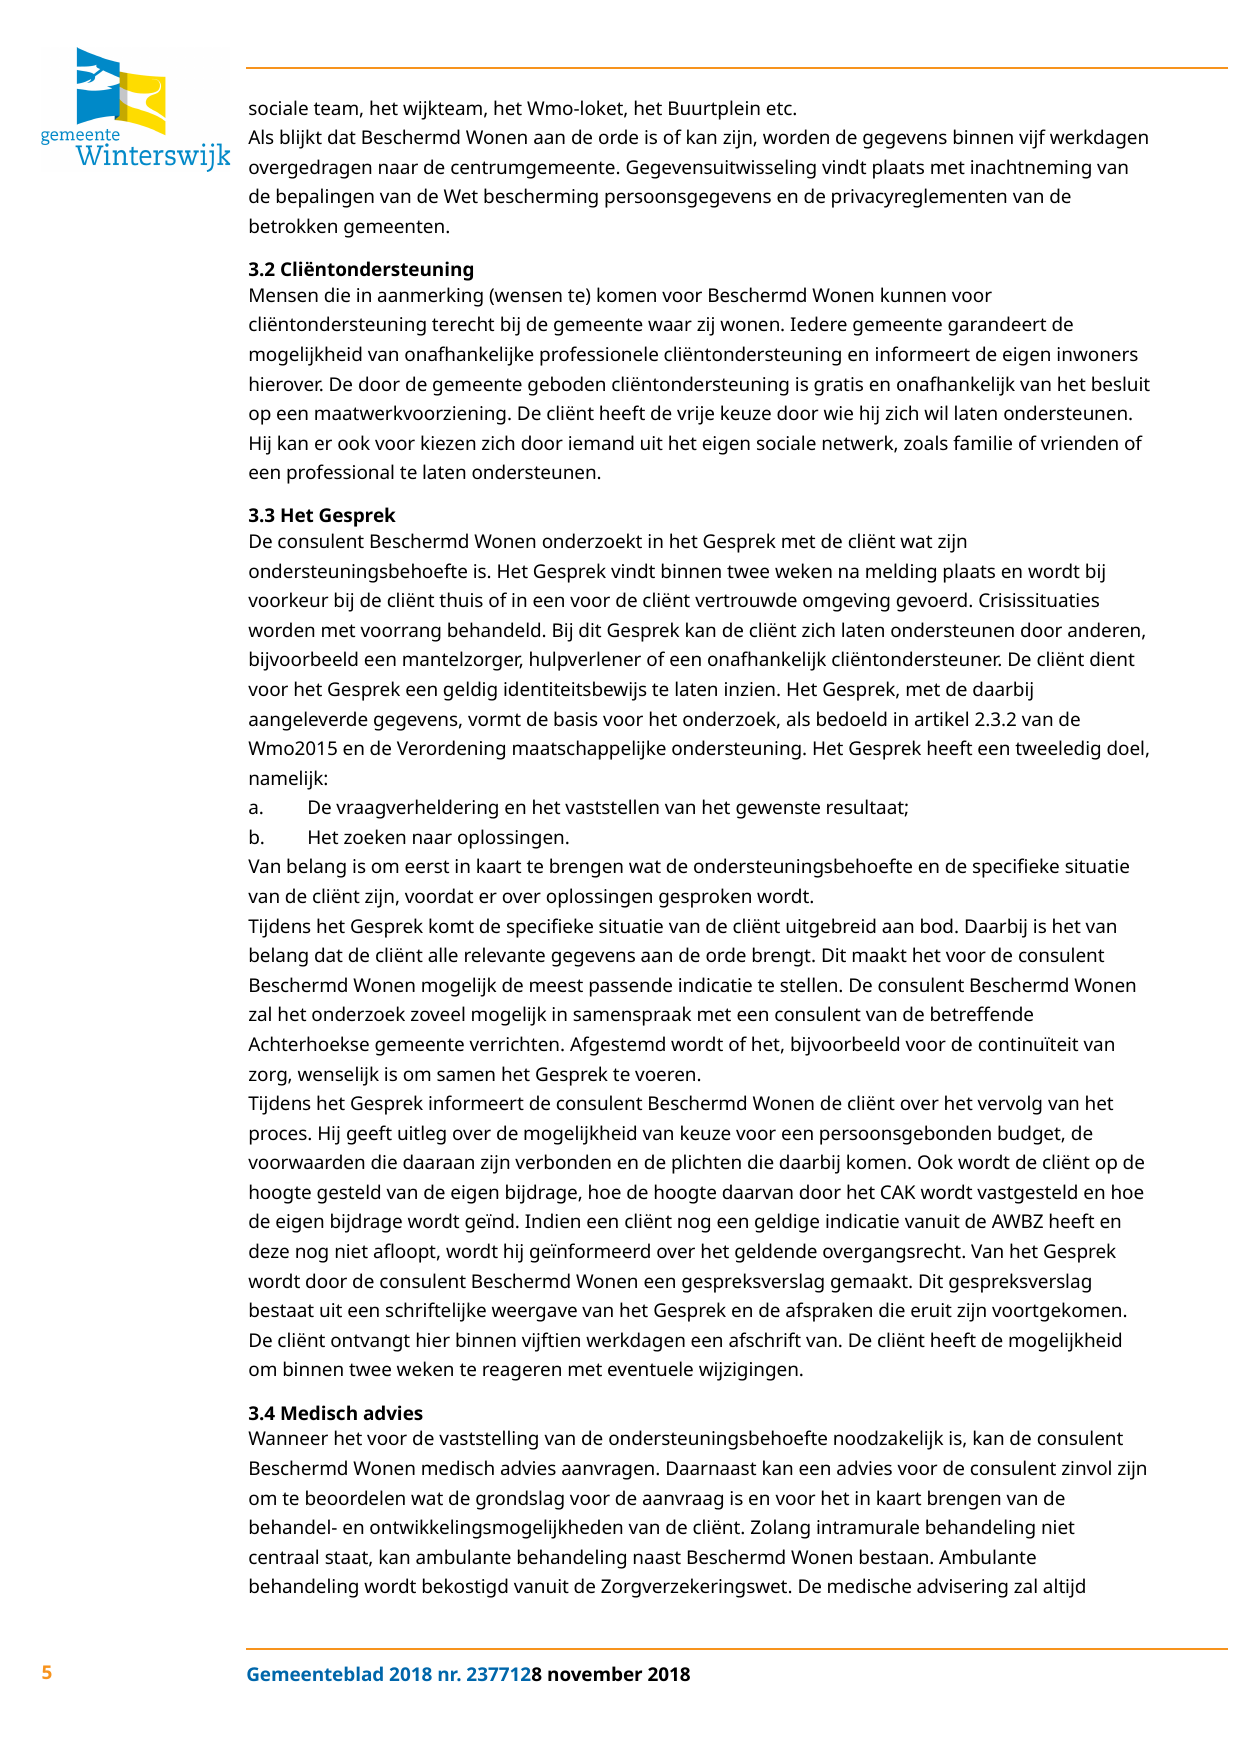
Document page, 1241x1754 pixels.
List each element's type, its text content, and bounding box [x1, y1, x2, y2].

picture [225, 153, 231, 162]
text Tijdens het Gesprek komt de specifieke situatie van de cliënt uitgebreid aan bod. Daarbij is het van belang dat de cliënt alle relevante gegevens aan de orde brengt. Dit maakt het voor de consulent Beschermd Wonen mogelijk de meest passende indicatie te stellen. De consulent Beschermd Wonen zal het onderzoek zoveel mogelijk in samenspraak met een consulent van de betreffende Achterhoekse gemeente verrichten. Afgestemd wordt of het, bijvoorbeeld voor de continuïteit van zorg, wenselijk is om samen het Gesprek te voeren. [248, 913, 1152, 1087]
text 3.3 Het Gesprek [248, 503, 1152, 528]
text De consulent Beschermd Wonen onderzoekt in het Gesprek met de cliënt wat zijn ondersteuningsbehoefte is. Het Gesprek vindt binnen twee weken na melding plaats en wordt bij voorkeur bij de cliënt thuis of in een voor de cliënt vertrouwde omgeving gevoerd. Crisissituaties worden met voorrang behandeld. Bij dit Gesprek kan de cliënt zich laten ondersteunen door anderen, bijvoorbeeld een mantelzorger, hulpverlener of een onafhankelijk cliëntondersteuner. De cliënt dient voor het Gesprek een geldig identiteitsbewijs te laten inzien. Het Gesprek, met de daarbij aangeleverde gegevens, vormt de basis voor het onderzoek, als bedoeld in artikel 2.3.2 van de Wmo2015 en de Verordening maatschappelijke ondersteuning. Het Gesprek heeft een tweeledig doel, namelijk: [248, 528, 1152, 791]
list Het zoeken naar oplossingen. [248, 824, 1152, 850]
text sociale team, het wijkteam, het Wmo-loket, het Buurtplein etc. [248, 95, 1152, 121]
text Mensen die in aanmerking (wensen te) komen voor Beschermd Wonen kunnen voor cliëntondersteuning terecht bij de gemeente waar zij wonen. Iedere gemeente garandeert de mogelijkheid van onafhankelijke professionele cliëntondersteuning en informeert de eigen inwoners hierover. De door de gemeente geboden cliëntondersteuning is gratis en onafhankelijk van het besluit op een maatwerkvoorziening. De cliënt heeft de vrije keuze door wie hij zich wil laten ondersteunen. Hij kan er ook voor kiezen zich door iemand uit het eigen sociale netwerk, zoals familie of vrienden of een professional te laten ondersteunen. [248, 282, 1152, 485]
picture [41, 47, 231, 172]
text Als blijkt dat Beschermd Wonen aan de orde is of kan zijn, worden de gegevens binnen vijf werkdagen overgedragen naar de centrumgemeente. Gegevensuitwisseling vindt plaats met inachtneming van de bepalingen van de Wet bescherming persoonsgegevens en de privacyreglementen van de betrokken gemeenten. [248, 124, 1152, 239]
list De vraagverheldering en het vaststellen van het gewenste resultaat; [248, 794, 1152, 820]
text Wanneer het voor de vaststelling van de ondersteuningsbehoefte noodzakelijk is, kan de consulent Beschermd Wonen medisch advies aanvragen. Daarnaast kan een advies voor de consulent zinvol zijn om te beoordelen wat de grondslag voor de aanvraag is en voor het in kaart brengen van de behandel- en ontwikkelingsmogelijkheden van de cliënt. Zolang intramurale behandeling niet centraal staat, kan ambulante behandeling naast Beschermd Wonen bestaan. Ambulante behandeling wordt bekostigd vanuit de Zorgverzekeringswet. De medische advisering zal altijd [248, 1426, 1152, 1599]
text 3.4 Medisch advies [248, 1400, 1152, 1426]
text 3.2 Cliëntondersteuning [248, 256, 1152, 282]
text Tijdens het Gesprek informeert de consulent Beschermd Wonen de cliënt over het vervolg van het proces. Hij geeft uitleg over de mogelijkheid van keuze voor een persoonsgebonden budget, de voorwaarden die daaraan zijn verbonden en de plichten die daarbij komen. Ook wordt de cliënt op de hoogte gesteld van de eigen bijdrage, hoe de hoogte daarvan door het CAK wordt vastgesteld en hoe de eigen bijdrage wordt geïnd. Indien een cliënt nog een geldige indicatie vanuit de AWBZ heeft en deze nog niet afloopt, wordt hij geïnformeerd over het geldende overgangsrecht. Van het Gesprek wordt door de consulent Beschermd Wonen een gespreksverslag gemaakt. Dit gespreksverslag bestaat uit een schriftelijke weergave van het Gesprek en de afspraken die eruit zijn voortgekomen. De cliënt ontvangt hier binnen vijftien werkdagen een afschrift van. De cliënt heeft de mogelijkheid om binnen twee weken te reageren met eventuele wijzigingen. [248, 1090, 1152, 1382]
text Van belang is om eerst in kaart te brengen wat de ondersteuningsbehoefte en de specifieke situatie van de cliënt zijn, voordat er over oplossingen gesproken wordt. [248, 854, 1152, 909]
